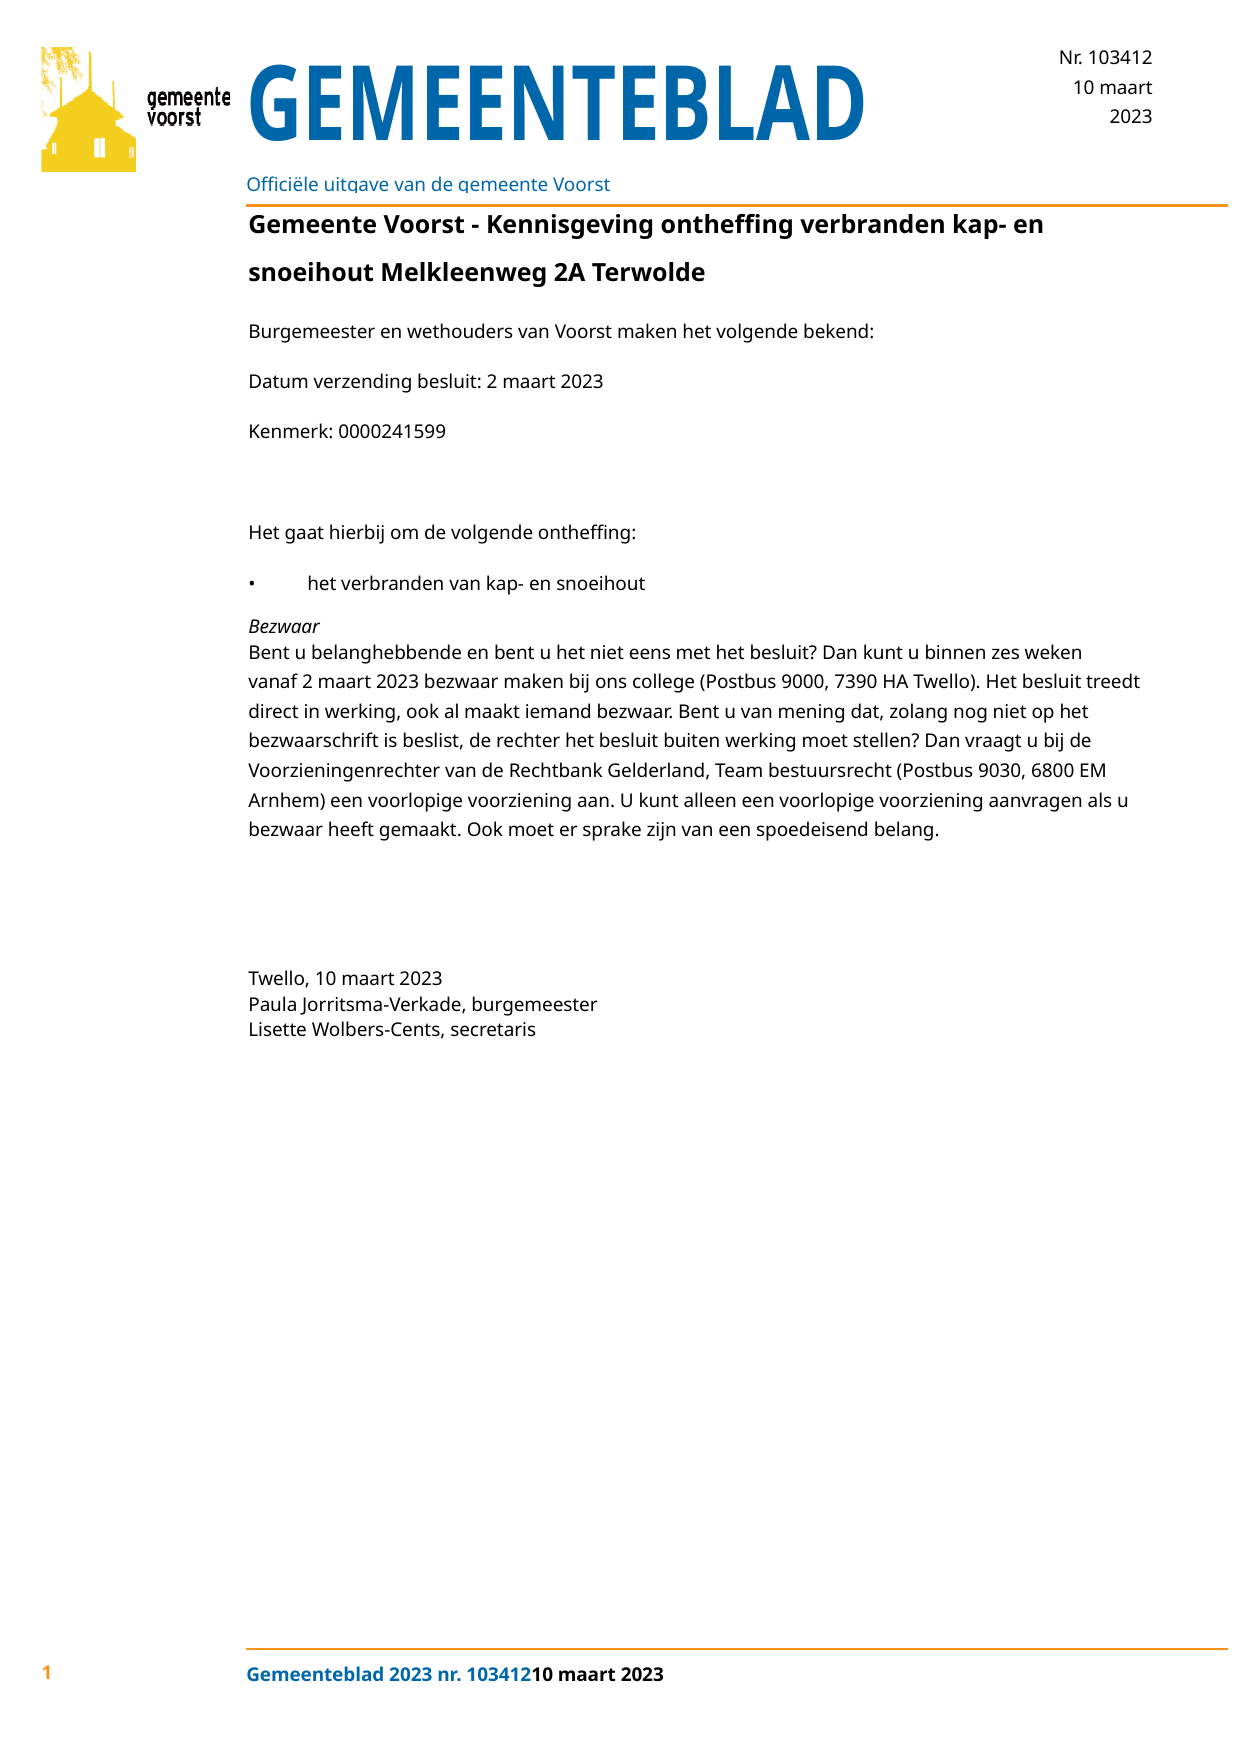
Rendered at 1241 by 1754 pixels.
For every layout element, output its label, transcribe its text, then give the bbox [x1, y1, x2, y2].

list het verbranden van kap- en snoeihout [248, 570, 1152, 596]
picture [41, 47, 231, 172]
text Bezwaar [248, 613, 1152, 639]
text Datum verzending besluit: 2 maart 2023 [248, 368, 1152, 394]
text Lisette Wolbers-Cents, secretaris [248, 1016, 1152, 1042]
text Paula Jorritsma-Verkade, burgemeester [248, 991, 1152, 1016]
text Burgemeester en wethouders van Voorst maken het volgende bekend: [248, 318, 1152, 344]
text Bent u belanghebbende en bent u het niet eens met het besluit? Dan kunt u binnen zes weken vanaf 2 maart 2023 bezwaar maken bij ons college (Postbus 9000, 7390 HA Twello). Het besluit treedt direct in werking, ook al maakt iemand bezwaar. Bent u van mening dat, zolang nog niet op het bezwaarschrift is beslist, de rechter het besluit buiten werking moet stellen? Dan vraagt u bij de Voorzieningenrechter van de Rechtbank Gelderland, Team bestuursrecht (Postbus 9030, 6800 EM Arnhem) een voorlopige voorziening aan. U kunt alleen een voorlopige voorziening aanvragen als u bezwaar heeft gemaakt. Ook moet er sprake zijn van een spoedeisend belang. [248, 639, 1152, 842]
text Gemeente Voorst - Kennisgeving ontheffing verbranden kap- en snoeihout Melkleenweg 2A Terwolde [248, 207, 1152, 288]
text Het gaat hierbij om de volgende ontheffing: [248, 519, 1152, 545]
text Twello, 10 maart 2023 [248, 965, 1152, 991]
text Kenmerk: 0000241599 [248, 419, 1152, 444]
